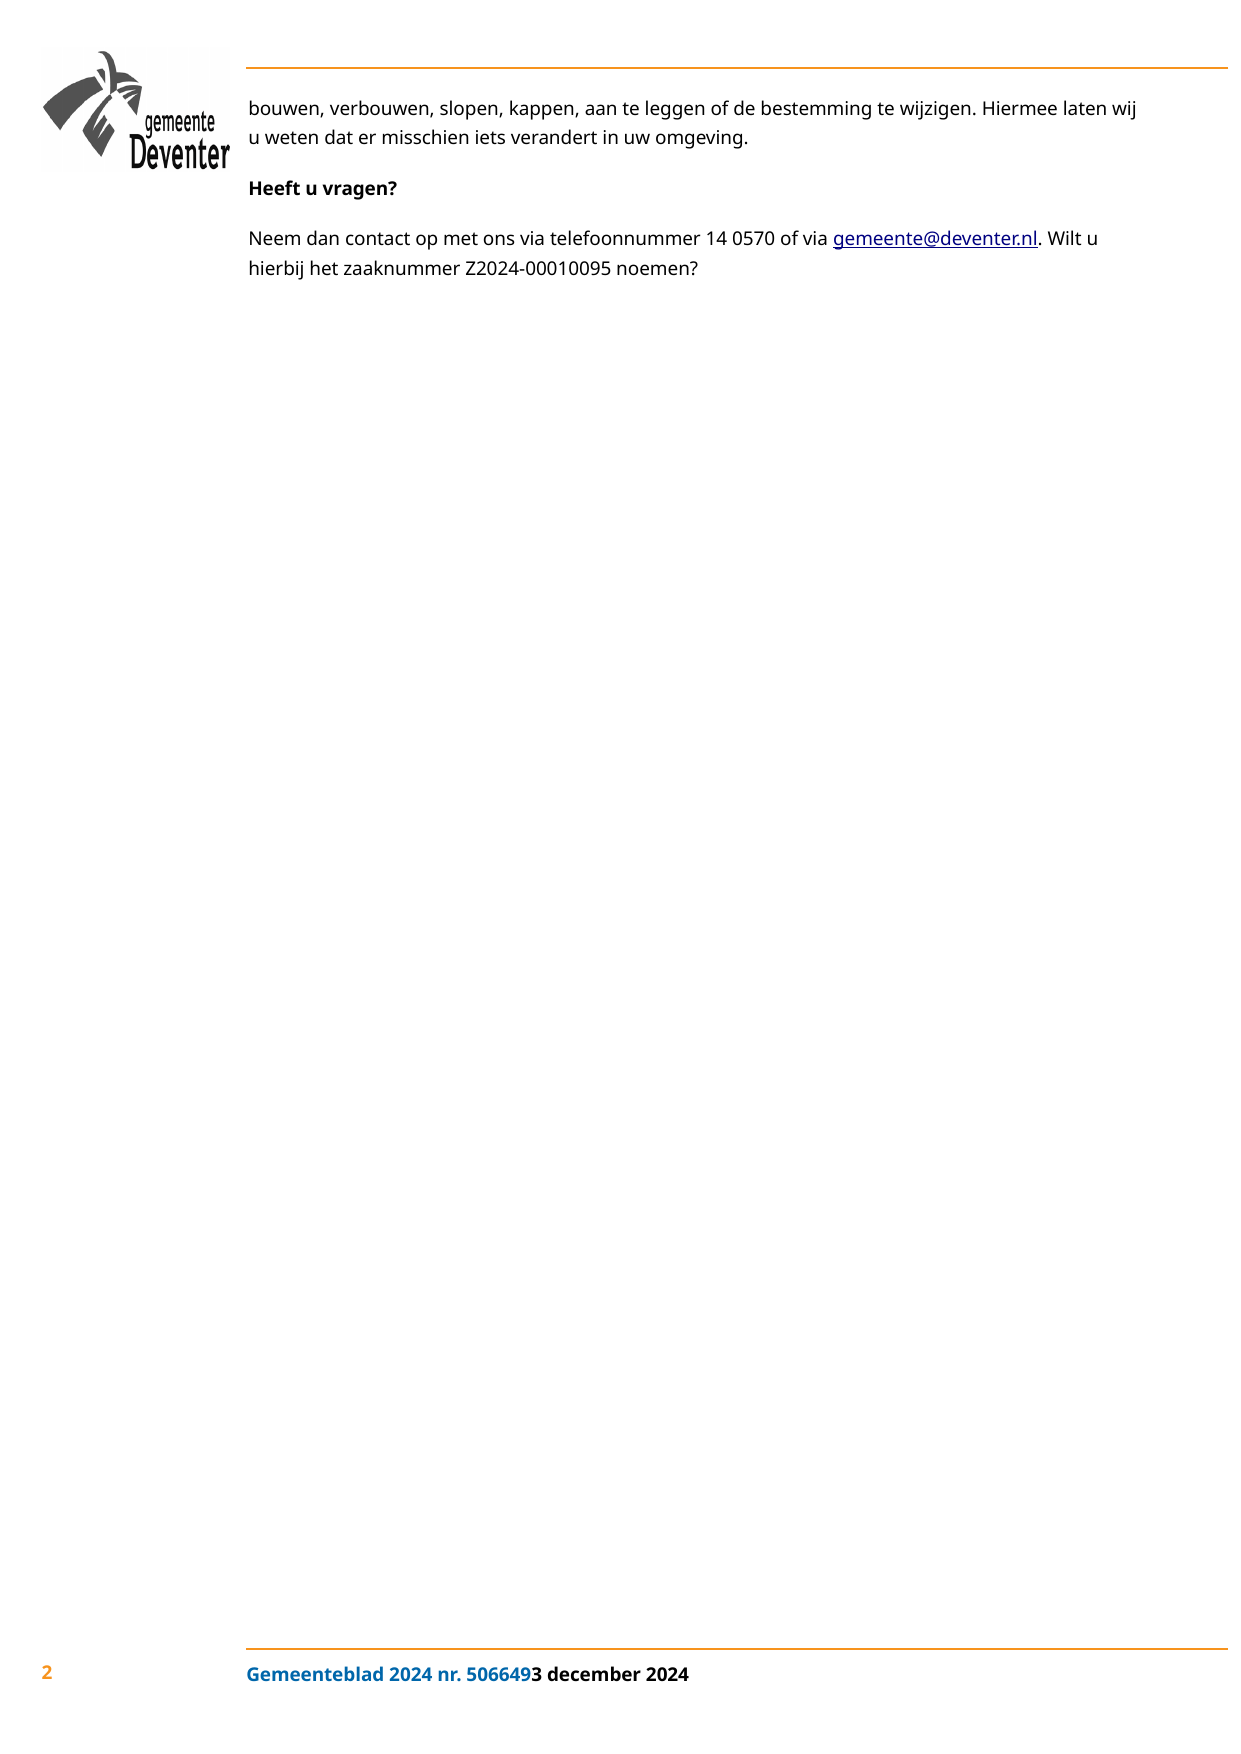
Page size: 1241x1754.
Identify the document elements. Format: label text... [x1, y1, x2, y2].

text Heeft u vragen? [248, 175, 1152, 201]
picture [41, 47, 231, 172]
text bouwen, verbouwen, slopen, kappen, aan te leggen of de bestemming te wijzigen. Hiermee laten wij u weten dat er misschien iets verandert in uw omgeving. [248, 95, 1152, 150]
text Neem dan contact op met ons via telefoonnummer 14 0570 of via gemeente@deventer.nl. Wilt u hierbij het zaaknummer Z2024-00010095 noemen? [248, 225, 1152, 281]
